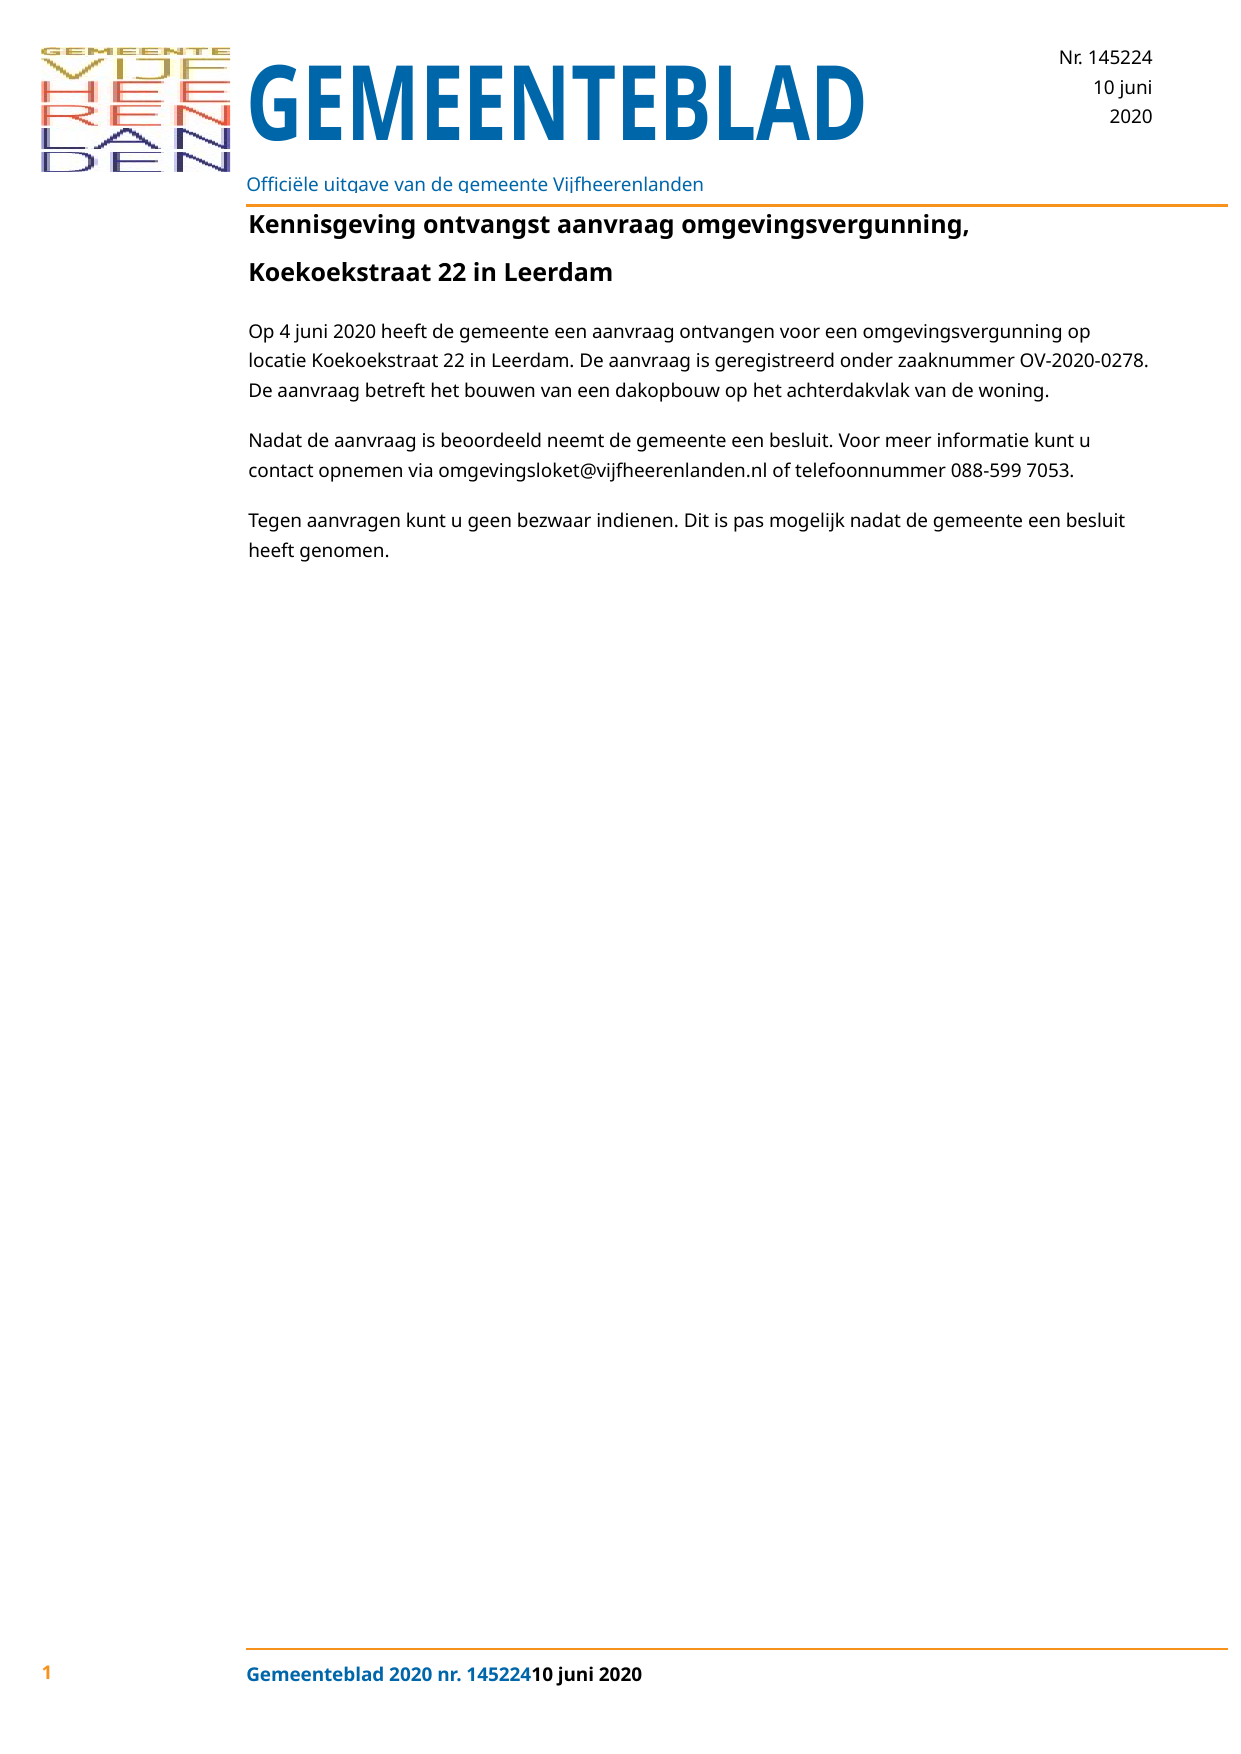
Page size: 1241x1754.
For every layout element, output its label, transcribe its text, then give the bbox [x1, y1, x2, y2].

picture [41, 47, 231, 172]
text Nadat de aanvraag is beoordeeld neemt de gemeente een besluit. Voor meer informatie kunt u contact opnemen via omgevingsloket@vijfheerenlanden.nl of telefoonnummer 088-599 7053. [248, 427, 1152, 483]
text Op 4 juni 2020 heeft de gemeente een aanvraag ontvangen voor een omgevingsvergunning op locatie Koekoekstraat 22 in Leerdam. De aanvraag is geregistreerd onder zaaknummer OV-2020-0278. De aanvraag betreft het bouwen van een dakopbouw op het achterdakvlak van de woning. [248, 318, 1152, 403]
text Tegen aanvragen kunt u geen bezwaar indienen. Dit is pas mogelijk nadat de gemeente een besluit heeft genomen. [248, 507, 1152, 563]
text Kennisgeving ontvangst aanvraag omgevingsvergunning, Koekoekstraat 22 in Leerdam [248, 207, 1152, 288]
